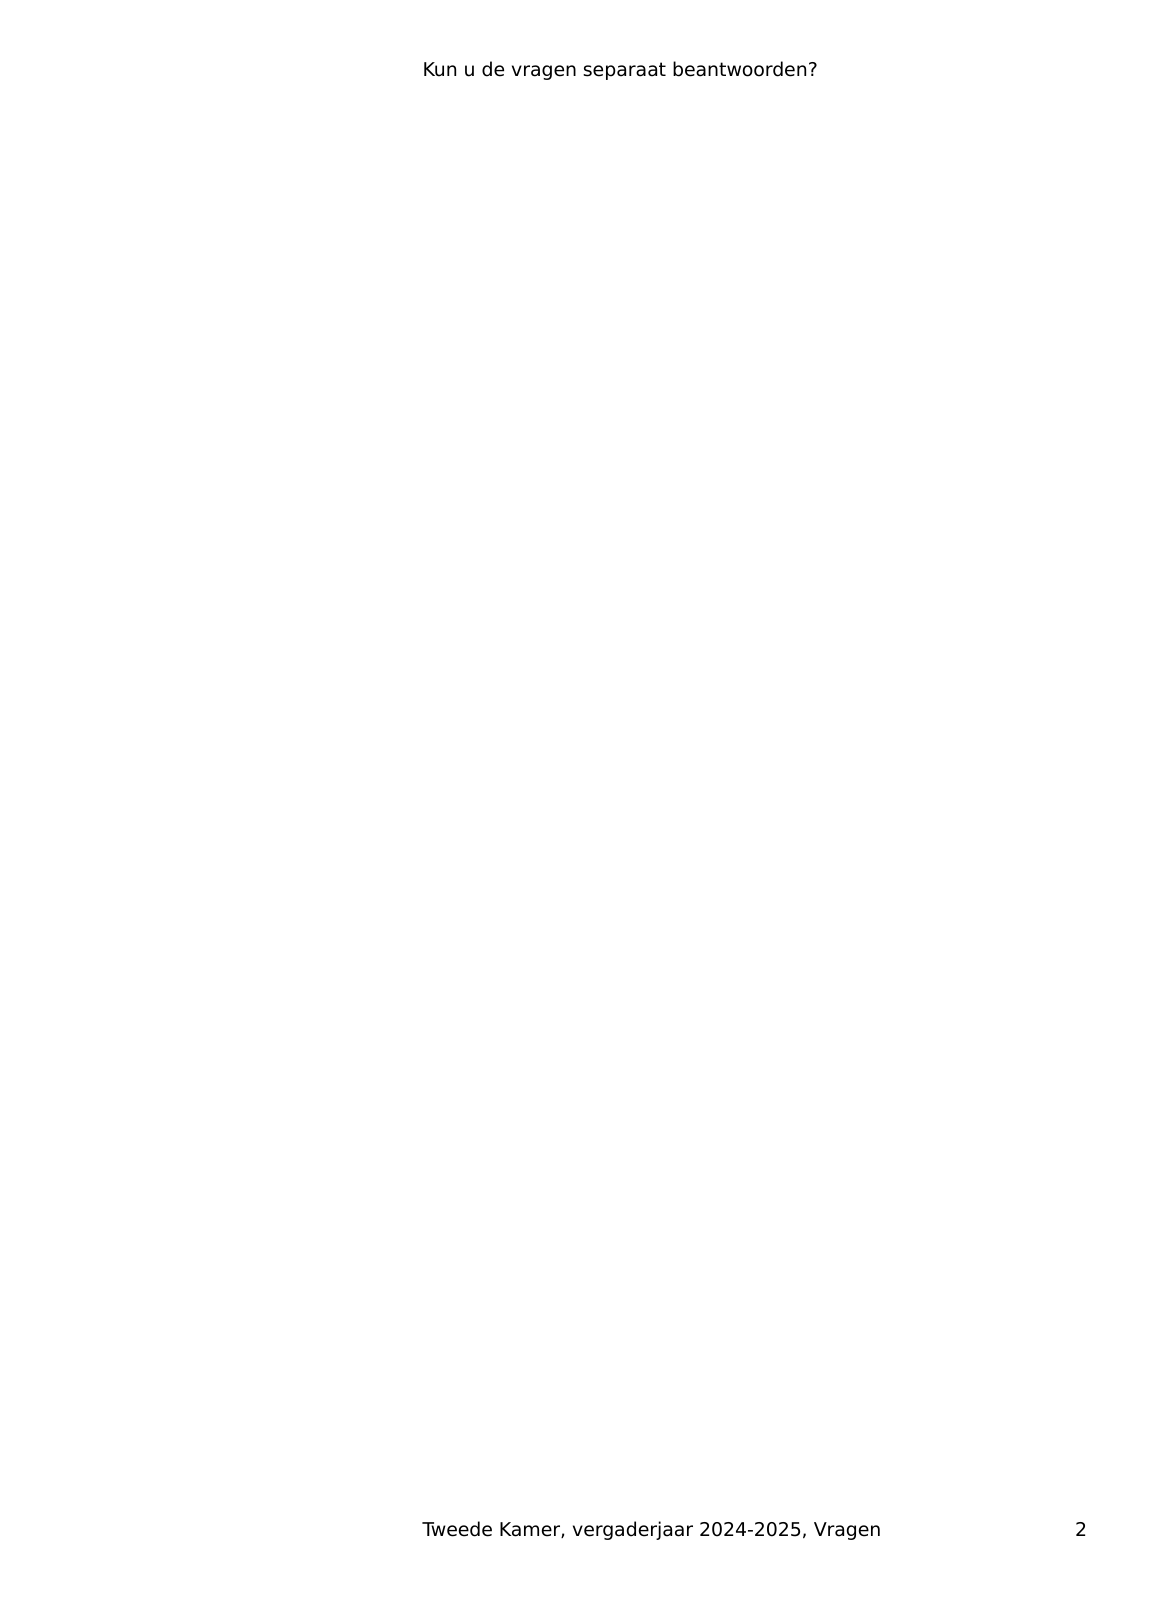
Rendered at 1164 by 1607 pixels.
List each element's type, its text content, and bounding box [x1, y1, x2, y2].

text Kun u de vragen separaat beantwoorden? [422, 59, 1087, 81]
